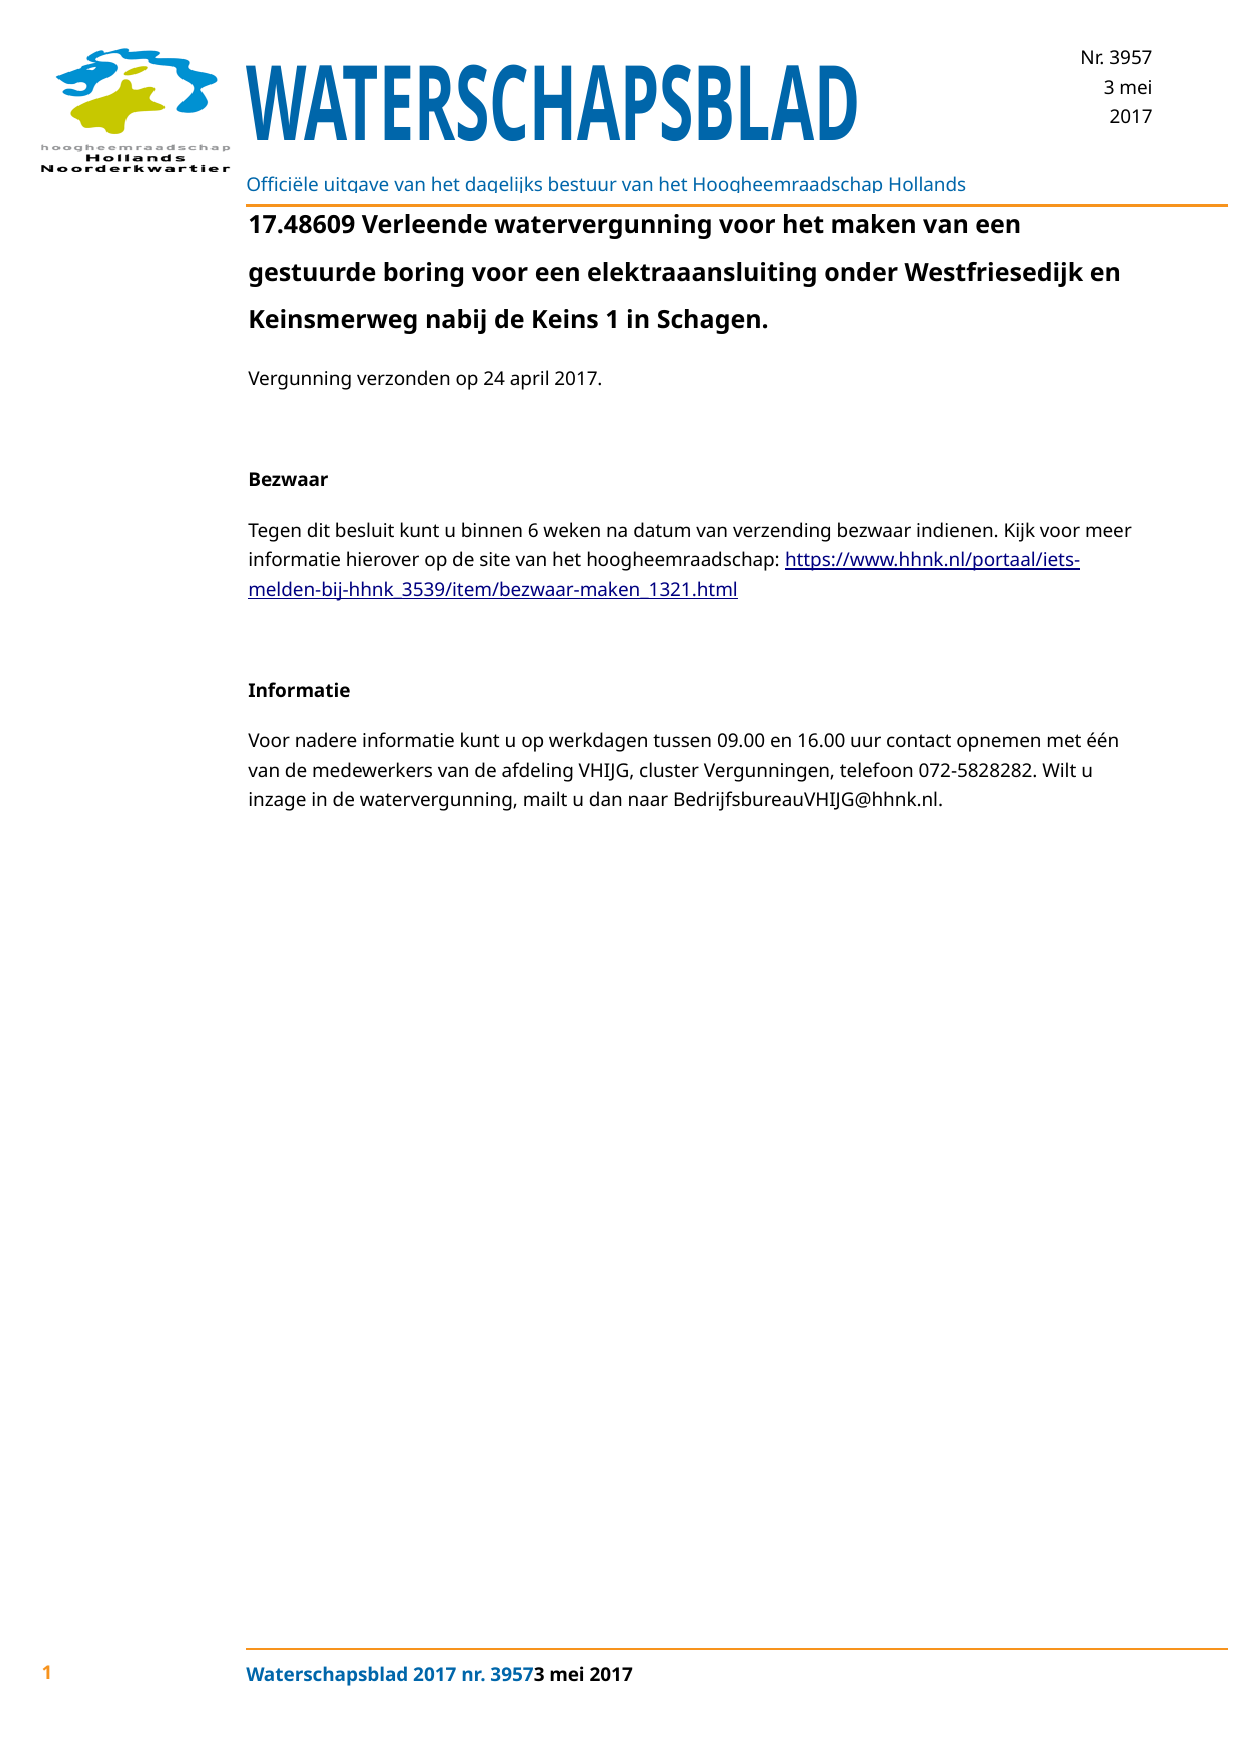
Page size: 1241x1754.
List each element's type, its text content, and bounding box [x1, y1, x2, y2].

text Tegen dit besluit kunt u binnen 6 weken na datum van verzending bezwaar indienen. Kijk voor meer informatie hierover op de site van het hoogheemraadschap: https://www.hhnk.nl/portaal/iets-melden-bij-hhnk_3539/item/bezwaar-maken_1321.html [248, 517, 1152, 602]
picture [41, 47, 231, 172]
text 17.48609 Verleende watervergunning voor het maken van een gestuurde boring voor een elektraaansluiting onder Westfriesedijk en Keinsmerweg nabij de Keins 1 in Schagen. [248, 207, 1152, 336]
text Informatie [248, 677, 1152, 702]
text Vergunning verzonden op 24 april 2017. [248, 366, 1152, 391]
text Bezwaar [248, 466, 1152, 492]
text Voor nadere informatie kunt u op werkdagen tussen 09.00 en 16.00 uur contact opnemen met één van de medewerkers van de afdeling VHIJG, cluster Vergunningen, telefoon 072-5828282. Wilt u inzage in de watervergunning, mailt u dan naar BedrijfsbureauVHIJG@hhnk.nl. [248, 727, 1152, 812]
